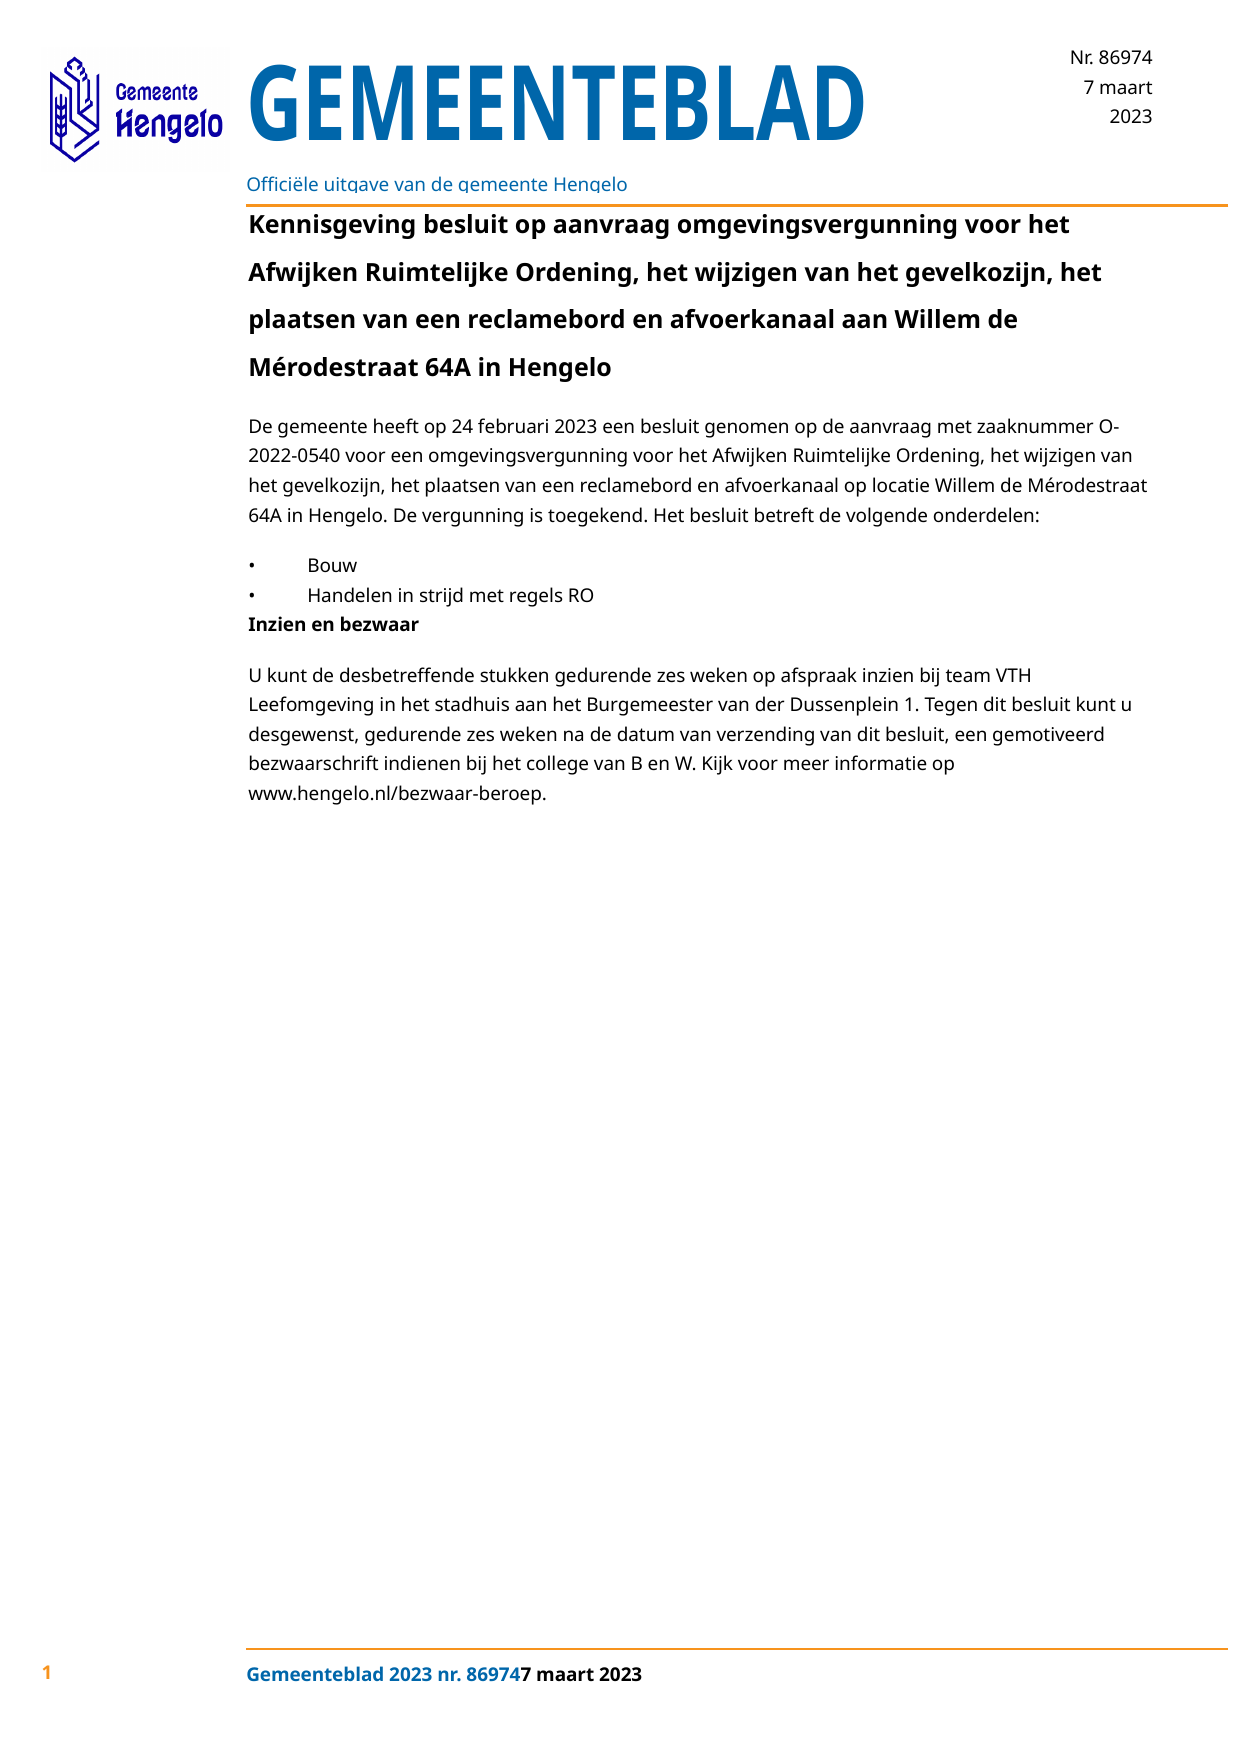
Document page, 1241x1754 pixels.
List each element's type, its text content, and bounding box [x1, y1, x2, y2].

text U kunt de desbetreffende stukken gedurende zes weken op afspraak inzien bij team VTH Leefomgeving in het stadhuis aan het Burgemeester van der Dussenplein 1. Tegen dit besluit kunt u desgewenst, gedurende zes weken na de datum van verzending van dit besluit, een gemotiveerd bezwaarschrift indienen bij het college van B en W. Kijk voor meer informatie op www.hengelo.nl/bezwaar-beroep. [248, 662, 1152, 806]
list Bouw [248, 552, 1152, 578]
text De gemeente heeft op 24 februari 2023 een besluit genomen op de aanvraag met zaaknummer O-2022-0540 voor een omgevingsvergunning voor het Afwijken Ruimtelijke Ordening, het wijzigen van het gevelkozijn, het plaatsen van een reclamebord en afvoerkanaal op locatie Willem de Mérodestraat 64A in Hengelo. De vergunning is toegekend. Het besluit betreft de volgende onderdelen: [248, 413, 1152, 528]
text Kennisgeving besluit op aanvraag omgevingsvergunning voor het Afwijken Ruimtelijke Ordening, het wijzigen van het gevelkozijn, het plaatsen van een reclamebord en afvoerkanaal aan Willem de Mérodestraat 64A in Hengelo [248, 207, 1152, 384]
text Inzien en bezwaar [248, 611, 1152, 637]
picture [41, 47, 231, 172]
list Handelen in strijd met regels RO [248, 582, 1152, 608]
